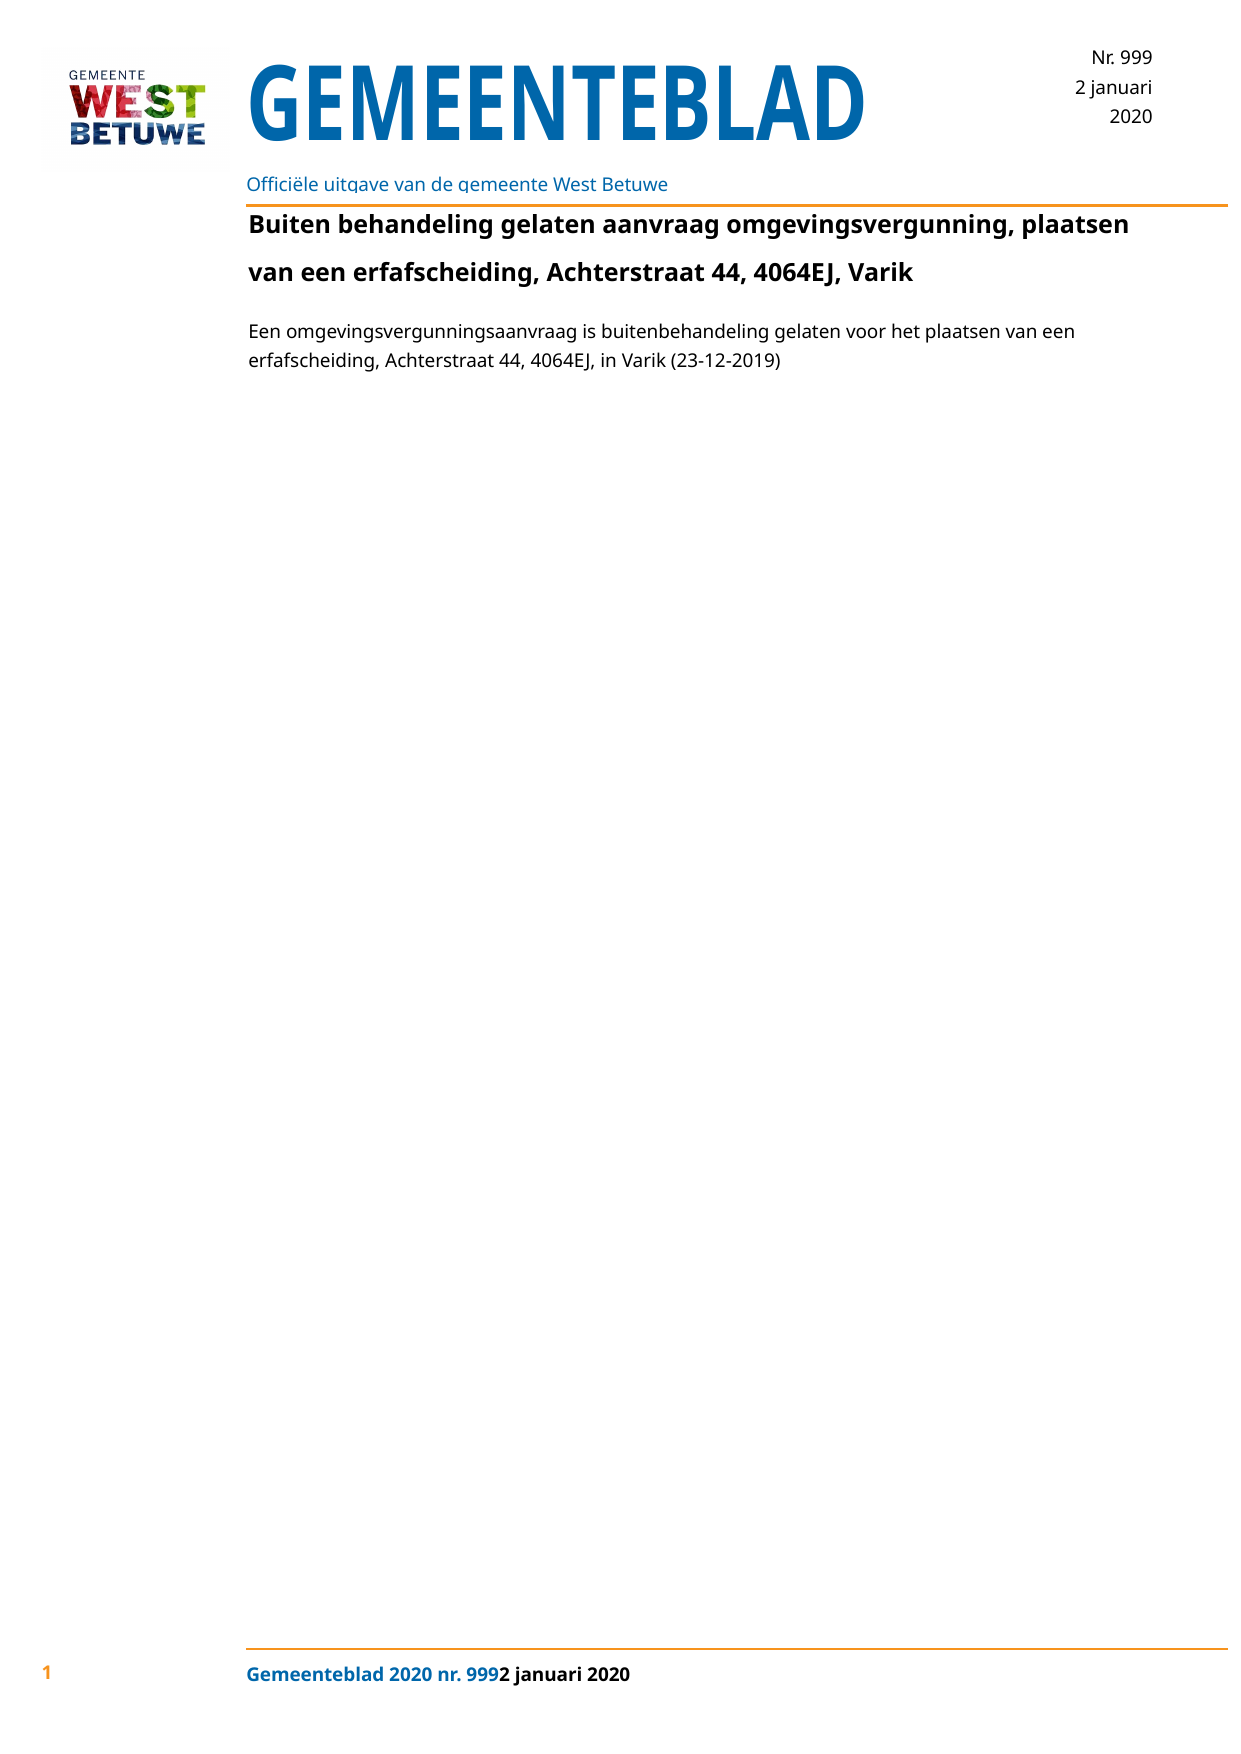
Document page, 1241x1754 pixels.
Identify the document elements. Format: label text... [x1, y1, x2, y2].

text Een omgevingsvergunningsaanvraag is buitenbehandeling gelaten voor het plaatsen van een erfafscheiding, Achterstraat 44, 4064EJ, in Varik (23-12-2019) [248, 318, 1152, 373]
text Buiten behandeling gelaten aanvraag omgevingsvergunning, plaatsen van een erfafscheiding, Achterstraat 44, 4064EJ, Varik [248, 207, 1152, 288]
picture [41, 47, 231, 172]
